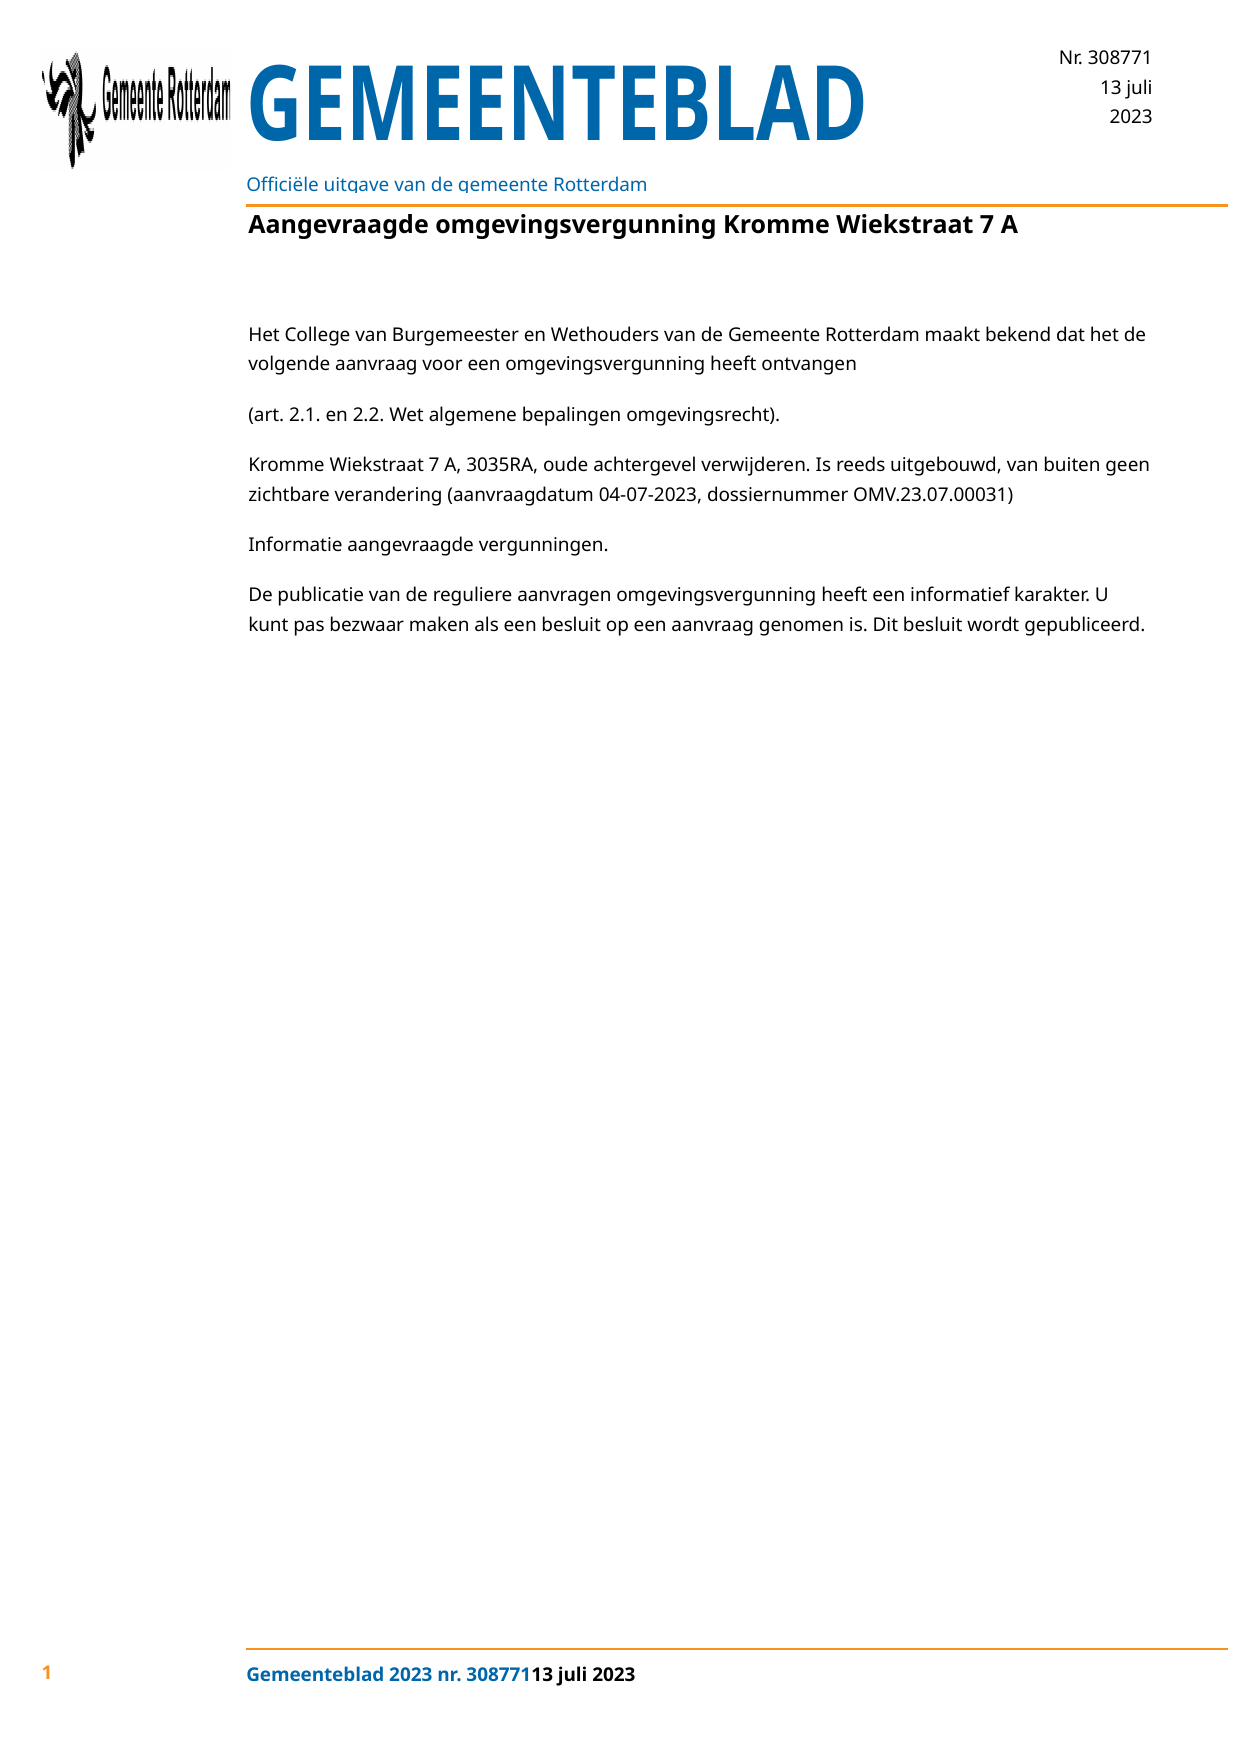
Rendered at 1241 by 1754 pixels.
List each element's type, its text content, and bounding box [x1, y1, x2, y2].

text (art. 2.1. en 2.2. Wet algemene bepalingen omgevingsrecht). [248, 401, 1152, 426]
text Kromme Wiekstraat 7 A, 3035RA, oude achtergevel verwijderen. Is reeds uitgebouwd, van buiten geen zichtbare verandering (aanvraagdatum 04-07-2023, dossiernummer OMV.23.07.00031) [248, 451, 1152, 506]
picture [41, 47, 231, 172]
text Aangevraagde omgevingsvergunning Kromme Wiekstraat 7 A [248, 207, 1152, 241]
text Informatie aangevraagde vergunningen. [248, 531, 1152, 557]
text Het College van Burgemeester en Wethouders van de Gemeente Rotterdam maakt bekend dat het de volgende aanvraag voor een omgevingsvergunning heeft ontvangen [248, 321, 1152, 376]
text De publicatie van de reguliere aanvragen omgevingsvergunning heeft een informatief karakter. U kunt pas bezwaar maken als een besluit op een aanvraag genomen is. Dit besluit wordt gepubliceerd. [248, 582, 1152, 637]
